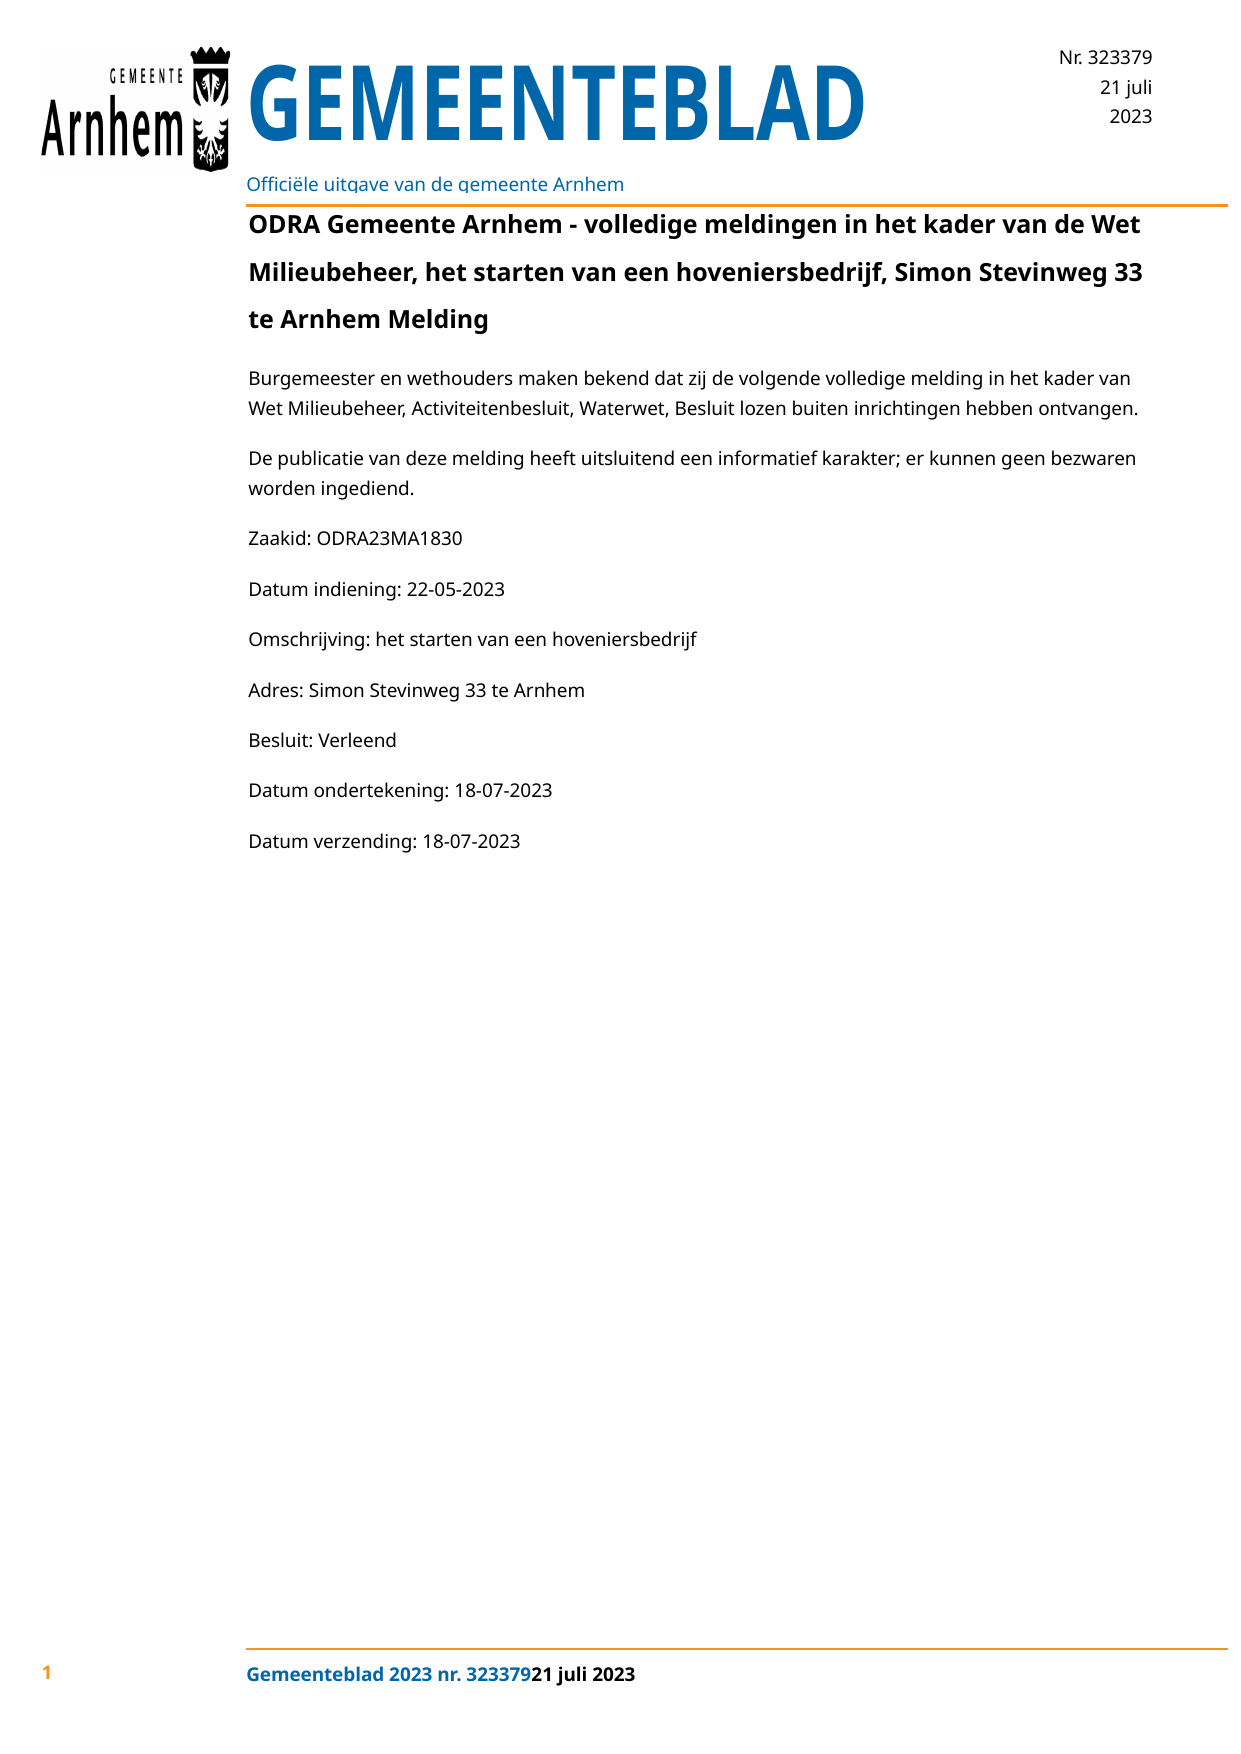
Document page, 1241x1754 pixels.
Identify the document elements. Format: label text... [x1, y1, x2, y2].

text Datum ondertekening: 18-07-2023 [248, 778, 1152, 803]
text De publicatie van deze melding heeft uitsluitend een informatief karakter; er kunnen geen bezwaren worden ingediend. [248, 446, 1152, 501]
text Datum verzending: 18-07-2023 [248, 828, 1152, 854]
text Burgemeester en wethouders maken bekend dat zij de volgende volledige melding in het kader van Wet Milieubeheer, Activiteitenbesluit, Waterwet, Besluit lozen buiten inrichtingen hebben ontvangen. [248, 366, 1152, 421]
text Adres: Simon Stevinweg 33 te Arnhem [248, 677, 1152, 702]
picture [41, 47, 231, 172]
text ODRA Gemeente Arnhem - volledige meldingen in het kader van de Wet Milieubeheer, het starten van een hoveniersbedrijf, Simon Stevinweg 33 te Arnhem Melding [248, 207, 1152, 336]
text Zaakid: ODRA23MA1830 [248, 526, 1152, 551]
text Besluit: Verleend [248, 727, 1152, 753]
text Datum indiening: 22-05-2023 [248, 576, 1152, 602]
text Omschrijving: het starten van een hoveniersbedrijf [248, 626, 1152, 652]
